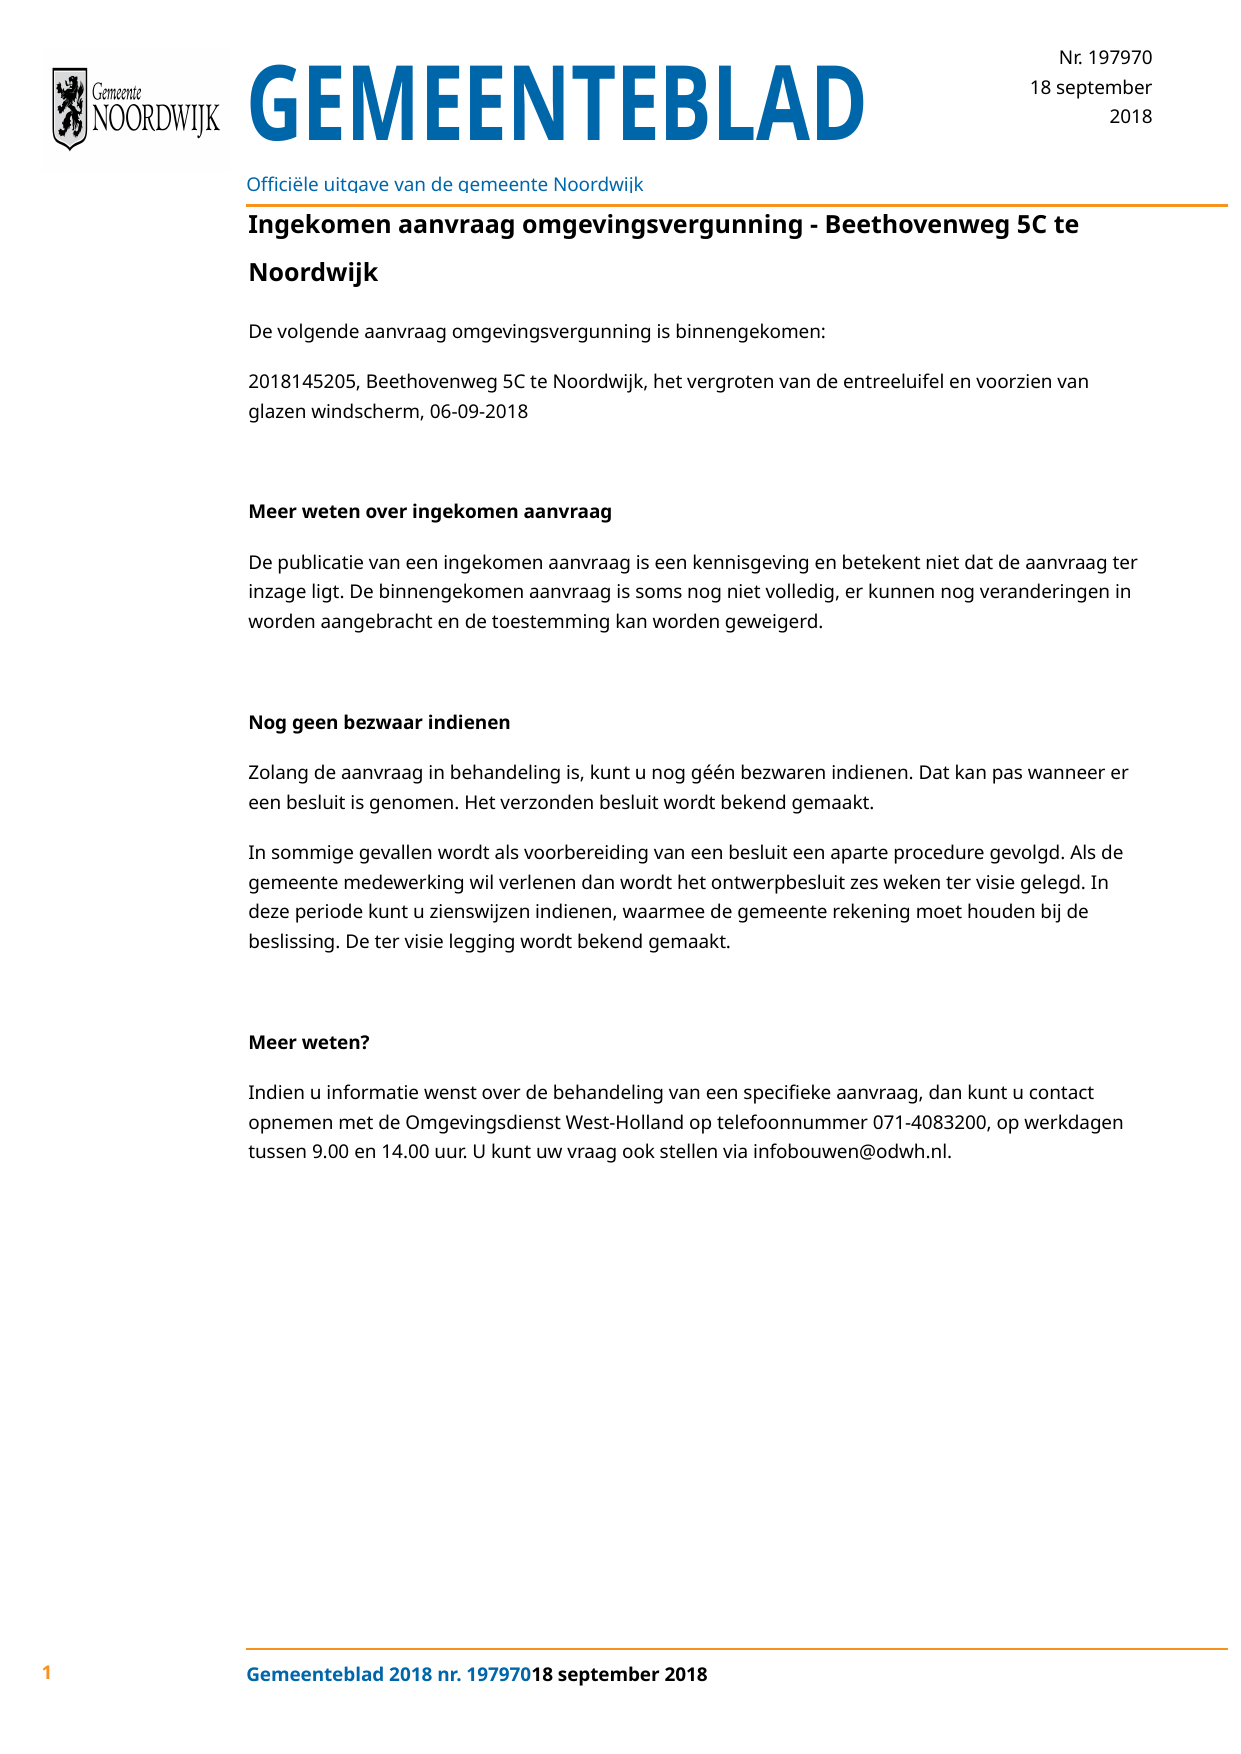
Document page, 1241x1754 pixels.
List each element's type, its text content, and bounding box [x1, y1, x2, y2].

text De volgende aanvraag omgevingsvergunning is binnengekomen: [248, 318, 1152, 344]
text Meer weten? [248, 1029, 1152, 1055]
text De publicatie van een ingekomen aanvraag is een kennisgeving en betekent niet dat de aanvraag ter inzage ligt. De binnengekomen aanvraag is soms nog niet volledig, er kunnen nog veranderingen in worden aangebracht en de toestemming kan worden geweigerd. [248, 549, 1152, 634]
text In sommige gevallen wordt als voorbereiding van een besluit een aparte procedure gevolgd. Als de gemeente medewerking wil verlenen dan wordt het ontwerpbesluit zes weken ter visie gelegd. In deze periode kunt u zienswijzen indienen, waarmee de gemeente rekening moet houden bij de beslissing. De ter visie legging wordt bekend gemaakt. [248, 839, 1152, 954]
picture [41, 47, 231, 172]
text Indien u informatie wenst over de behandeling van een specifieke aanvraag, dan kunt u contact opnemen met de Omgevingsdienst West-Holland op telefoonnummer 071-4083200, op werkdagen tussen 9.00 en 14.00 uur. U kunt uw vraag ook stellen via infobouwen@odwh.nl. [248, 1079, 1152, 1164]
text Meer weten over ingekomen aanvraag [248, 499, 1152, 524]
text 2018145205, Beethovenweg 5C te Noordwijk, het vergroten van de entreeluifel en voorzien van glazen windscherm, 06-09-2018 [248, 368, 1152, 424]
text Ingekomen aanvraag omgevingsvergunning - Beethovenweg 5C te Noordwijk [248, 207, 1152, 288]
text Nog geen bezwaar indienen [248, 709, 1152, 735]
text Zolang de aanvraag in behandeling is, kunt u nog géén bezwaren indienen. Dat kan pas wanneer er een besluit is genomen. Het verzonden besluit wordt bekend gemaakt. [248, 759, 1152, 815]
